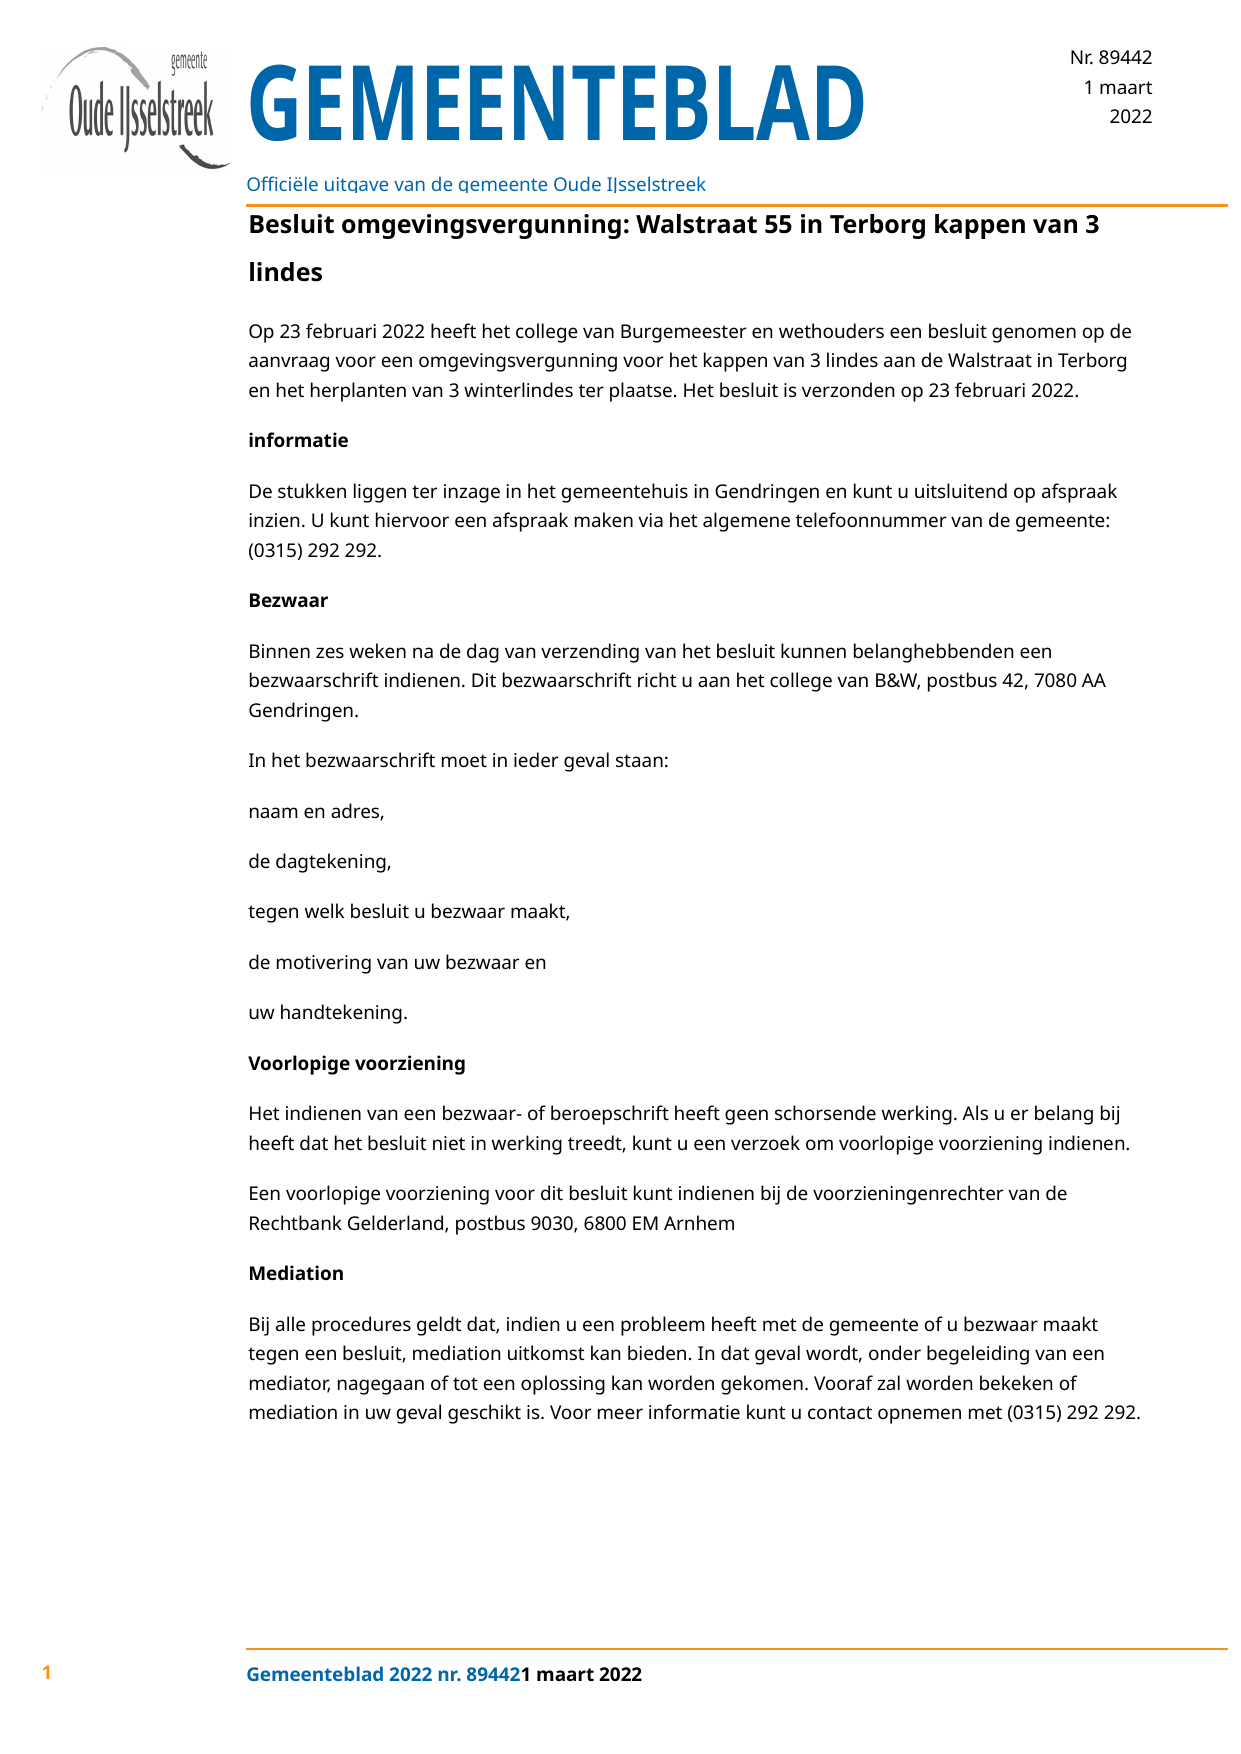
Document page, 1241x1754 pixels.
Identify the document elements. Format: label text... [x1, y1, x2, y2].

text Binnen zes weken na de dag van verzending van het besluit kunnen belanghebbenden een bezwaarschrift indienen. Dit bezwaarschrift richt u aan het college van B&W, postbus 42, 7080 AA Gendringen. [248, 638, 1152, 723]
text In het bezwaarschrift moet in ieder geval staan: [248, 747, 1152, 773]
text naam en adres, [248, 798, 1152, 824]
text de motivering van uw bezwaar en [248, 949, 1152, 975]
text Een voorlopige voorziening voor dit besluit kunt indienen bij de voorzieningenrechter van de Rechtbank Gelderland, postbus 9030, 6800 EM Arnhem [248, 1180, 1152, 1236]
text tegen welk besluit u bezwaar maakt, [248, 899, 1152, 924]
text Besluit omgevingsvergunning: Walstraat 55 in Terborg kappen van 3 lindes [248, 207, 1152, 288]
text Bezwaar [248, 587, 1152, 613]
text Voorlopige voorziening [248, 1050, 1152, 1076]
text Mediation [248, 1260, 1152, 1286]
text Bij alle procedures geldt dat, indien u een probleem heeft met de gemeente of u bezwaar maakt tegen een besluit, mediation uitkomst kan bieden. In dat geval wordt, onder begeleiding van een mediator, nagegaan of tot een oplossing kan worden gekomen. Vooraf zal worden bekeken of mediation in uw geval geschikt is. Voor meer informatie kunt u contact opnemen met (0315) 292 292. [248, 1311, 1152, 1425]
text Het indienen van een bezwaar- of beroepschrift heeft geen schorsende werking. Als u er belang bij heeft dat het besluit niet in werking treedt, kunt u een verzoek om voorlopige voorziening indienen. [248, 1100, 1152, 1156]
text De stukken liggen ter inzage in het gemeentehuis in Gendringen en kunt u uitsluitend op afspraak inzien. U kunt hiervoor een afspraak maken via het algemene telefoonnummer van de gemeente: (0315) 292 292. [248, 478, 1152, 563]
text uw handtekening. [248, 999, 1152, 1025]
picture [41, 47, 231, 172]
text de dagtekening, [248, 848, 1152, 874]
text Op 23 februari 2022 heeft het college van Burgemeester en wethouders een besluit genomen op de aanvraag voor een omgevingsvergunning voor het kappen van 3 lindes aan de Walstraat in Terborg en het herplanten van 3 winterlindes ter plaatse. Het besluit is verzonden op 23 februari 2022. [248, 318, 1152, 403]
text informatie [248, 427, 1152, 453]
